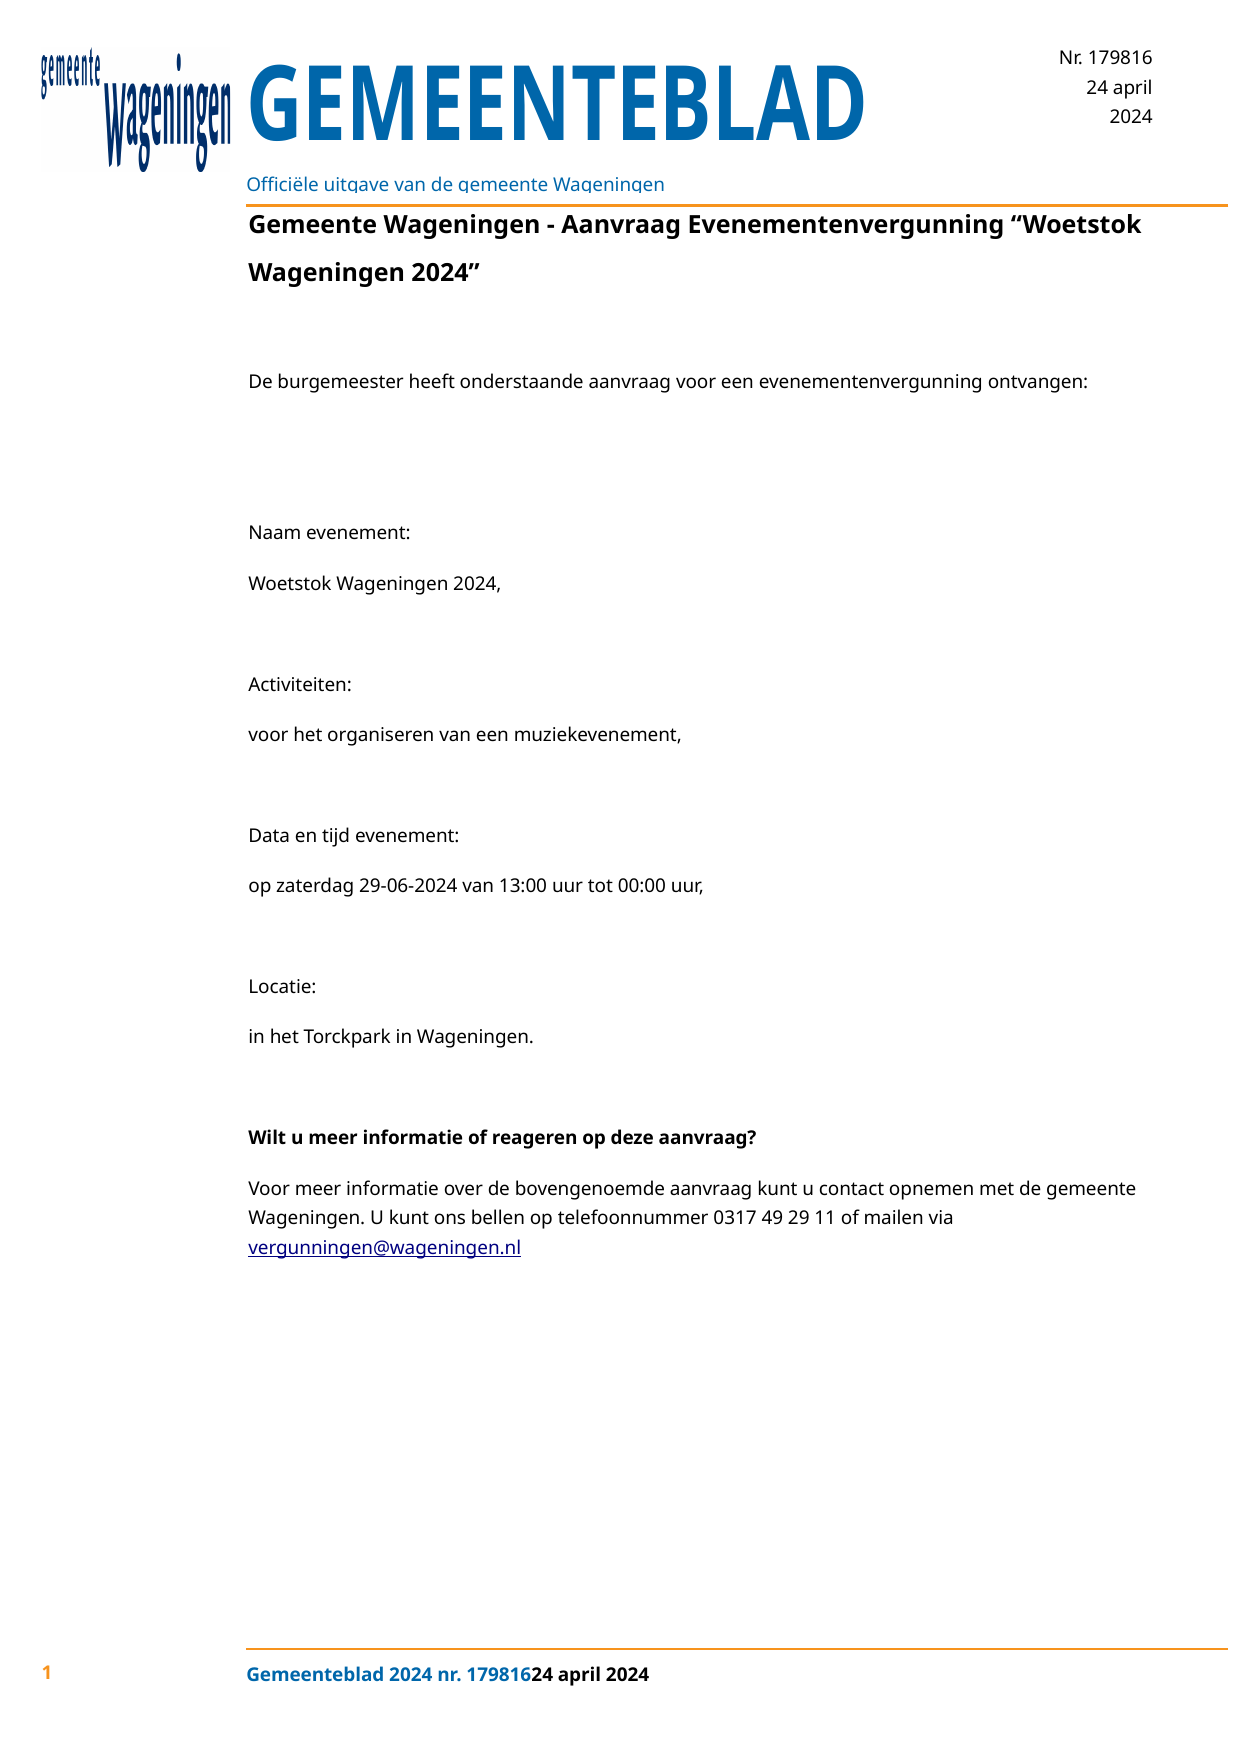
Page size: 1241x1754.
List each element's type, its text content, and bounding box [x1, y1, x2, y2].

text op zaterdag 29-06-2024 van 13:00 uur tot 00:00 uur, [248, 872, 1152, 898]
text Data en tijd evenement: [248, 822, 1152, 848]
text Naam evenement: [248, 519, 1152, 545]
text Gemeente Wageningen - Aanvraag Evenementenvergunning “Woetstok Wageningen 2024” [248, 207, 1152, 288]
text in het Torckpark in Wageningen. [248, 1024, 1152, 1049]
text Woetstok Wageningen 2024, [248, 570, 1152, 596]
text Locatie: [248, 973, 1152, 999]
picture [41, 47, 231, 172]
text De burgemeester heeft onderstaande aanvraag voor een evenementenvergunning ontvangen: [248, 368, 1152, 394]
text voor het organiseren van een muziekevenement, [248, 721, 1152, 747]
text Voor meer informatie over de bovengenoemde aanvraag kunt u contact opnemen met de gemeente Wageningen. U kunt ons bellen op telefoonnummer 0317 49 29 11 of mailen via vergunningen@wageningen.nl [248, 1175, 1152, 1260]
text Activiteiten: [248, 671, 1152, 697]
text Wilt u meer informatie of reageren op deze aanvraag? [248, 1124, 1152, 1150]
